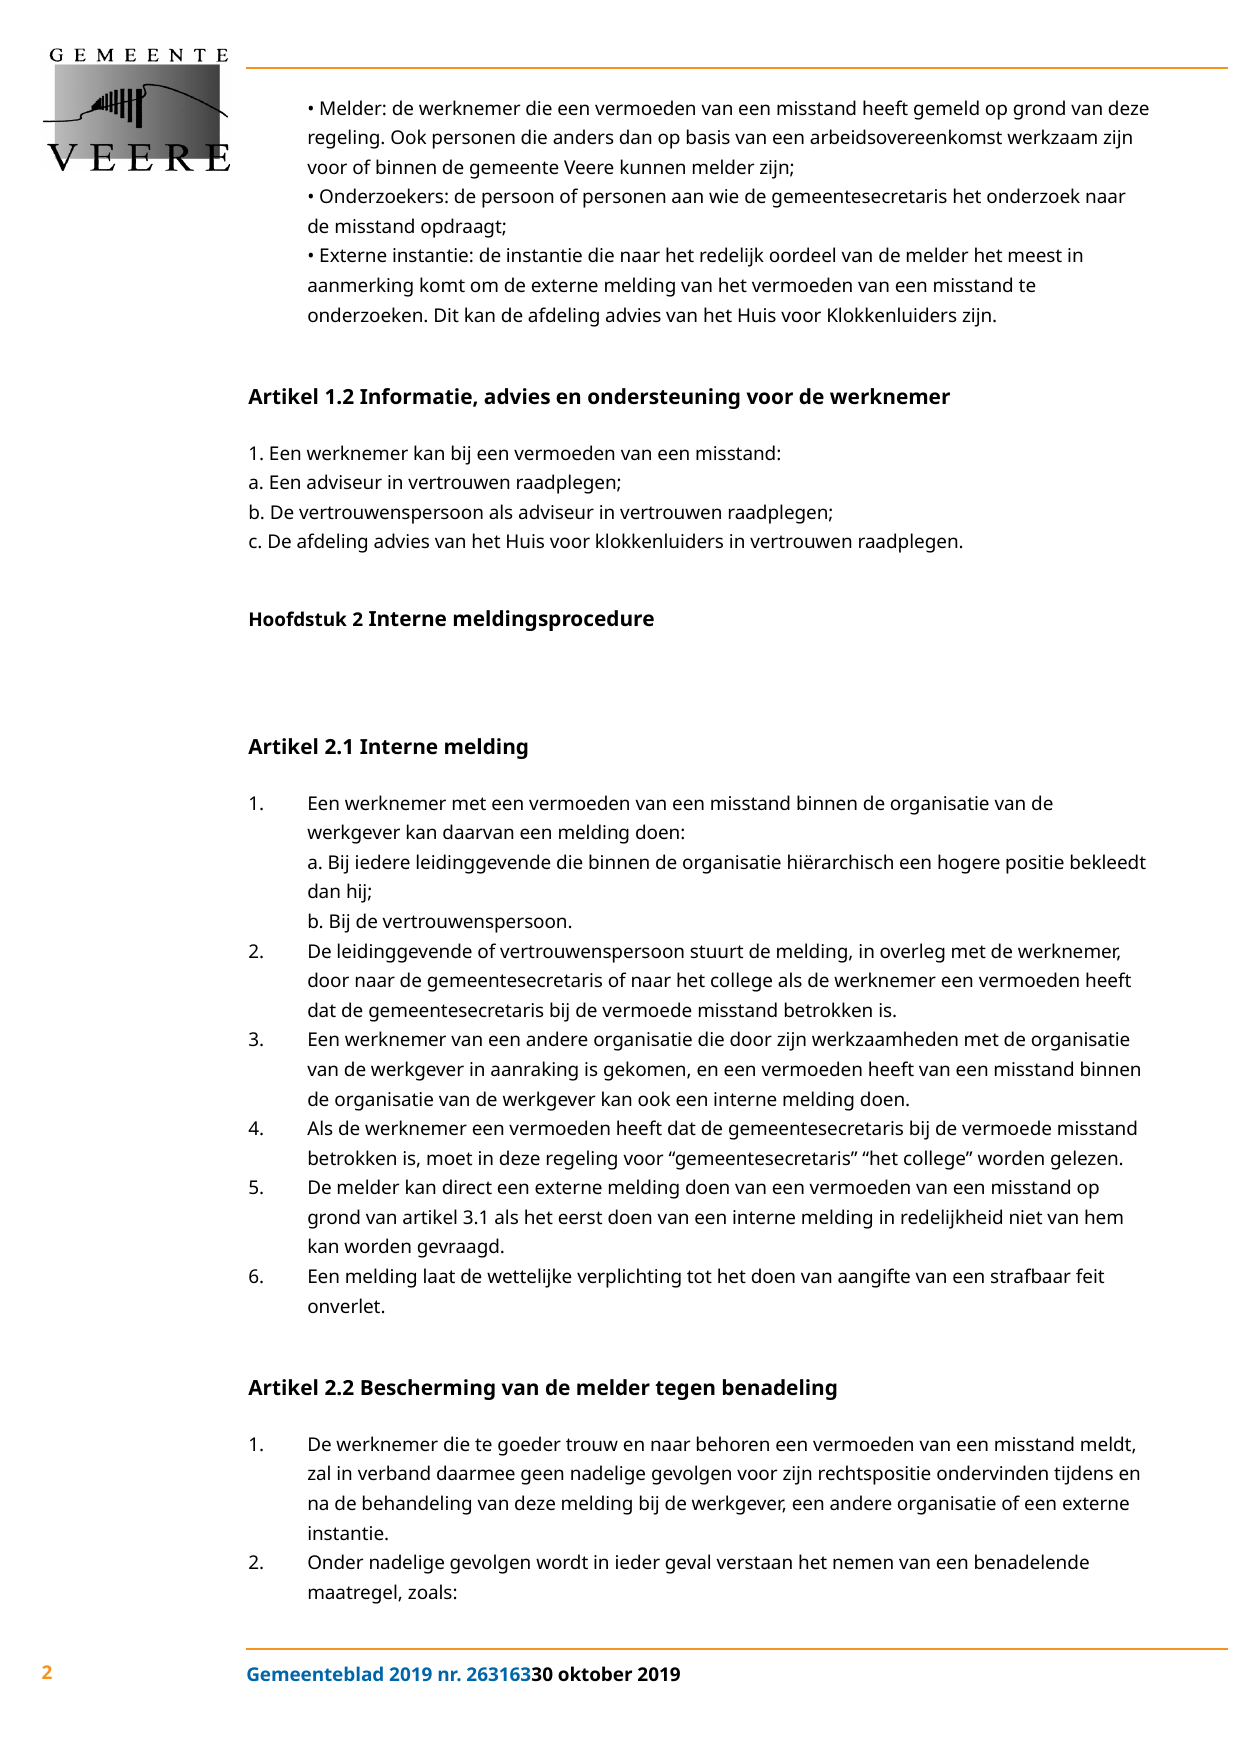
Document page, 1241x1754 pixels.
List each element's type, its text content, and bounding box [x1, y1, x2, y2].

list • Onderzoekers: de persoon of personen aan wie de gemeentesecretaris het onderzoek naar de misstand opdraagt; [248, 183, 1152, 239]
list De werknemer die te goeder trouw en naar behoren een vermoeden van een misstand meldt, zal in verband daarmee geen nadelige gevolgen voor zijn rechtspositie ondervinden tijdens en na de behandeling van deze melding bij de werkgever, een andere organisatie of een externe instantie. [248, 1431, 1152, 1545]
list Als de werknemer een vermoeden heeft dat de gemeentesecretaris bij de vermoede misstand betrokken is, moet in deze regeling voor “gemeentesecretaris” “het college” worden gelezen. [248, 1115, 1152, 1171]
list Een melding laat de wettelijke verplichting tot het doen van aangifte van een strafbaar feit onverlet. [248, 1263, 1152, 1319]
text a. Een adviseur in vertrouwen raadplegen; [248, 469, 1152, 495]
list • Externe instantie: de instantie die naar het redelijk oordeel van de melder het meest in aanmerking komt om de externe melding van het vermoeden van een misstand te onderzoeken. Dit kan de afdeling advies van het Huis voor Klokkenluiders zijn. [248, 243, 1152, 328]
text 1. Een werknemer kan bij een vermoeden van een misstand: [248, 440, 1152, 466]
text Artikel 1.2 Informatie, advies en ondersteuning voor de werknemer [248, 382, 1152, 410]
list Onder nadelige gevolgen wordt in ieder geval verstaan het nemen van een benadelende maatregel, zoals: [248, 1549, 1152, 1604]
text b. De vertrouwenspersoon als adviseur in vertrouwen raadplegen; [248, 499, 1152, 525]
text c. De afdeling advies van het Huis voor klokkenluiders in vertrouwen raadplegen. [248, 529, 1152, 554]
list De leidinggevende of vertrouwenspersoon stuurt de melding, in overleg met de werknemer, door naar de gemeentesecretaris of naar het college als de werknemer een vermoeden heeft dat de gemeentesecretaris bij de vermoede misstand betrokken is. [248, 938, 1152, 1023]
list b. Bij de vertrouwenspersoon. [248, 908, 1152, 934]
list a. Bij iedere leidinggevende die binnen de organisatie hiërarchisch een hogere positie bekleedt dan hij; [248, 849, 1152, 904]
list • Melder: de werknemer die een vermoeden van een misstand heeft gemeld op grond van deze regeling. Ook personen die anders dan op basis van een arbeidsovereenkomst werkzaam zijn voor of binnen de gemeente Veere kunnen melder zijn; [248, 95, 1152, 180]
text Hoofdstuk 2 Interne meldingsprocedure [248, 604, 1152, 632]
list Een werknemer met een vermoeden van een misstand binnen de organisatie van de werkgever kan daarvan een melding doen: [248, 790, 1152, 845]
text Artikel 2.1 Interne melding [248, 732, 1152, 760]
list Een werknemer van een andere organisatie die door zijn werkzaamheden met de organisatie van de werkgever in aanraking is gekomen, en een vermoeden heeft van een misstand binnen de organisatie van de werkgever kan ook een interne melding doen. [248, 1027, 1152, 1112]
list De melder kan direct een externe melding doen van een vermoeden van een misstand op grond van artikel 3.1 als het eerst doen van een interne melding in redelijkheid niet van hem kan worden gevraagd. [248, 1174, 1152, 1259]
picture [41, 47, 231, 172]
text Artikel 2.2 Bescherming van de melder tegen benadeling [248, 1373, 1152, 1401]
